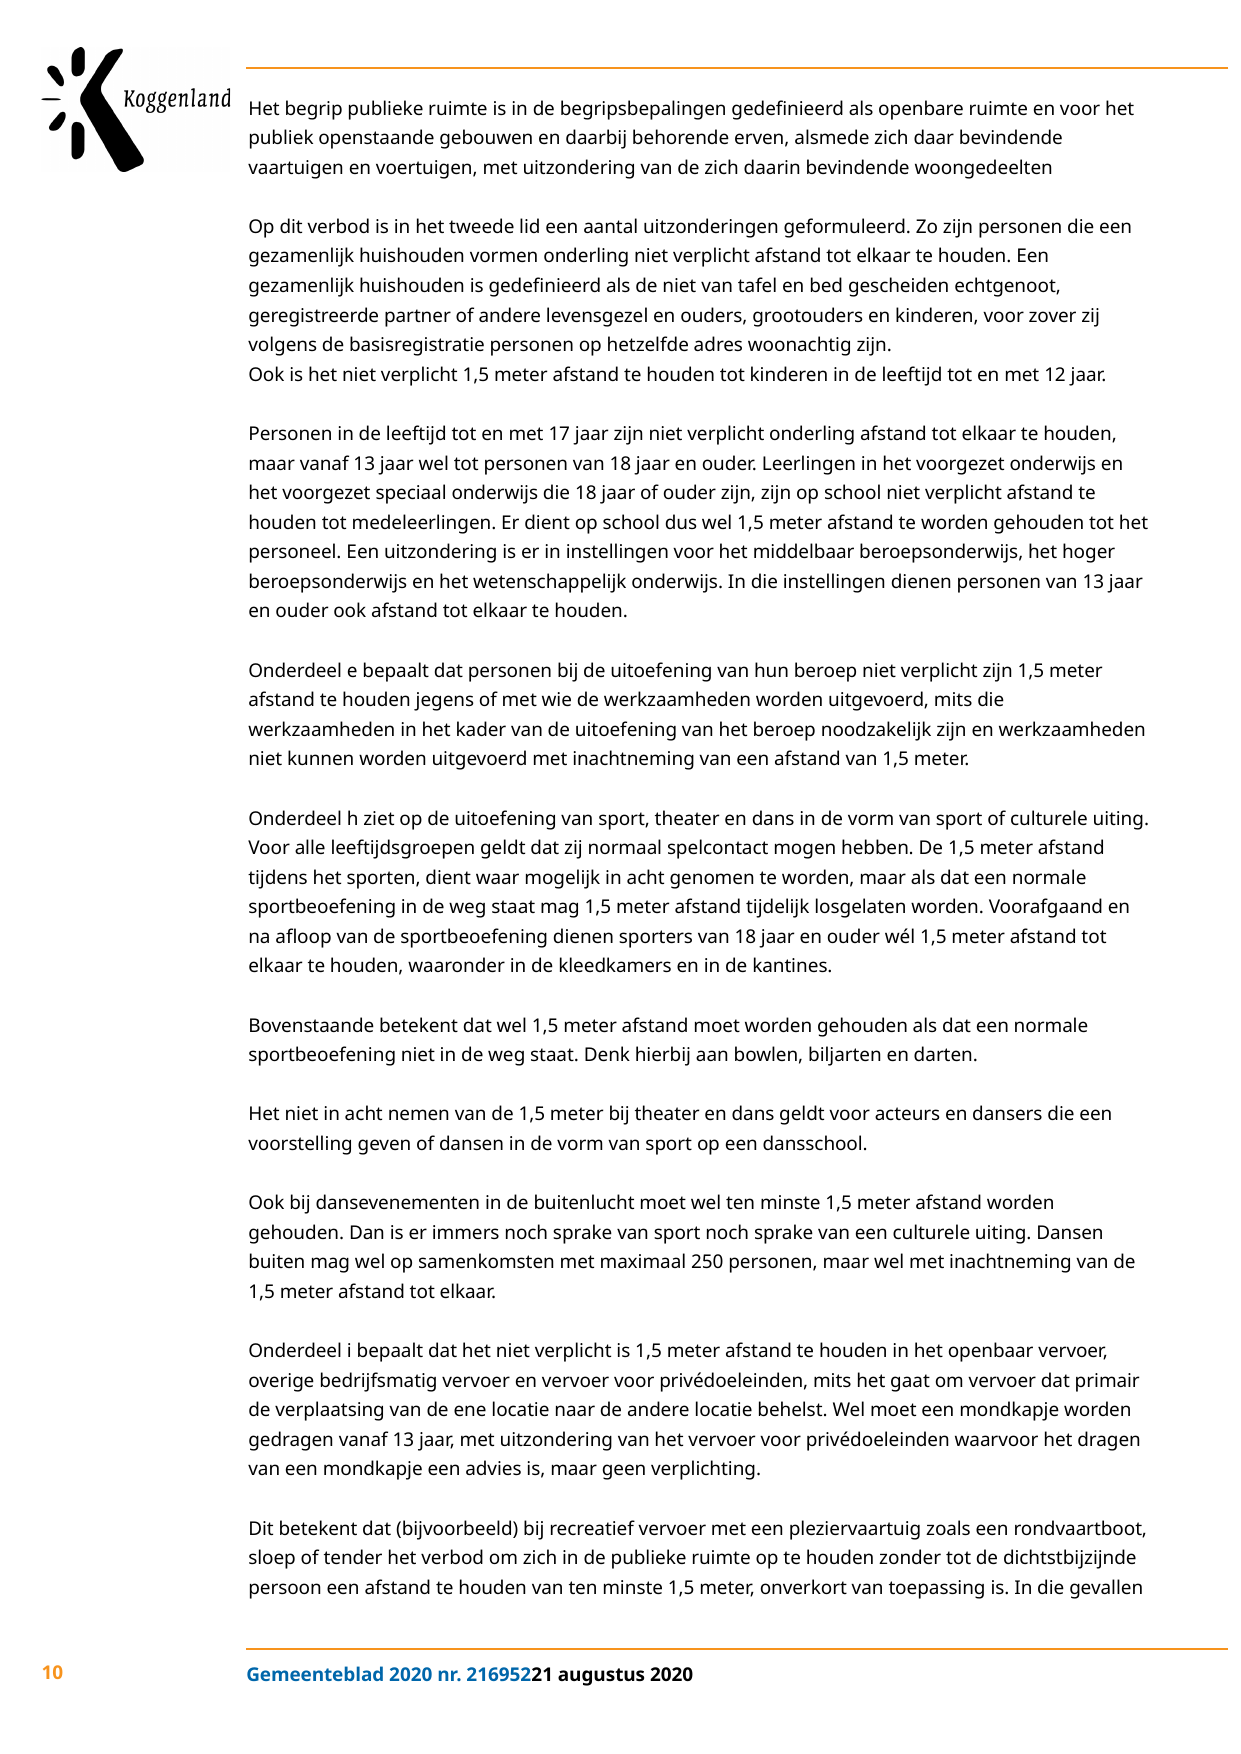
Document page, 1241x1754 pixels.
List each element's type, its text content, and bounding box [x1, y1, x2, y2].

text Ook bij dansevenementen in de buitenlucht moet wel ten minste 1,5 meter afstand worden gehouden. Dan is er immers noch sprake van sport noch sprake van een culturele uiting. Dansen buiten mag wel op samenkomsten met maximaal 250 personen, maar wel met inachtneming van de 1,5 meter afstand tot elkaar. [248, 1189, 1152, 1304]
text Het begrip publieke ruimte is in de begripsbepalingen gedefinieerd als openbare ruimte en voor het publiek openstaande gebouwen en daarbij behorende erven, alsmede zich daar bevindende vaartuigen en voertuigen, met uitzondering van de zich daarin bevindende woongedeelten [248, 95, 1152, 180]
text Dit betekent dat (bijvoorbeeld) bij recreatief vervoer met een pleziervaartuig zoals een rondvaartboot, sloep of tender het verbod om zich in de publieke ruimte op te houden zonder tot de dichtstbijzijnde persoon een afstand te houden van ten minste 1,5 meter, onverkort van toepassing is. In die gevallen [248, 1515, 1152, 1600]
picture [41, 47, 231, 172]
text Personen in de leeftijd tot en met 17 jaar zijn niet verplicht onderling afstand tot elkaar te houden, maar vanaf 13 jaar wel tot personen van 18 jaar en ouder. Leerlingen in het voorgezet onderwijs en het voorgezet speciaal onderwijs die 18 jaar of ouder zijn, zijn op school niet verplicht afstand te houden tot medeleerlingen. Er dient op school dus wel 1,5 meter afstand te worden gehouden tot het personeel. Een uitzondering is er in instellingen voor het middelbaar beroepsonderwijs, het hoger beroepsonderwijs en het wetenschappelijk onderwijs. In die instellingen dienen personen van 13 jaar en ouder ook afstand tot elkaar te houden. [248, 420, 1152, 623]
text Bovenstaande betekent dat wel 1,5 meter afstand moet worden gehouden als dat een normale sportbeoefening niet in de weg staat. Denk hierbij aan bowlen, biljarten en darten. [248, 1012, 1152, 1067]
text Onderdeel h ziet op de uitoefening van sport, theater en dans in de vorm van sport of culturele uiting. Voor alle leeftijdsgroepen geldt dat zij normaal spelcontact mogen hebben. De 1,5 meter afstand tijdens het sporten, dient waar mogelijk in acht genomen te worden, maar als dat een normale sportbeoefening in de weg staat mag 1,5 meter afstand tijdelijk losgelaten worden. Voorafgaand en na afloop van de sportbeoefening dienen sporters van 18 jaar en ouder wél 1,5 meter afstand tot elkaar te houden, waaronder in de kleedkamers en in de kantines. [248, 805, 1152, 978]
text Het niet in acht nemen van de 1,5 meter bij theater en dans geldt voor acteurs en dansers die een voorstelling geven of dansen in de vorm van sport op een dansschool. [248, 1101, 1152, 1156]
text Op dit verbod is in het tweede lid een aantal uitzonderingen geformuleerd. Zo zijn personen die een gezamenlijk huishouden vormen onderling niet verplicht afstand tot elkaar te houden. Een gezamenlijk huishouden is gedefinieerd als de niet van tafel en bed gescheiden echtgenoot, geregistreerde partner of andere levensgezel en ouders, grootouders en kinderen, voor zover zij volgens de basisregistratie personen op hetzelfde adres woonachtig zijn. [248, 213, 1152, 357]
text Ook is het niet verplicht 1,5 meter afstand te houden tot kinderen in de leeftijd tot en met 12 jaar. [248, 361, 1152, 387]
text Onderdeel e bepaalt dat personen bij de uitoefening van hun beroep niet verplicht zijn 1,5 meter afstand te houden jegens of met wie de werkzaamheden worden uitgevoerd, mits die werkzaamheden in het kader van de uitoefening van het beroep noodzakelijk zijn en werkzaamheden niet kunnen worden uitgevoerd met inachtneming van een afstand van 1,5 meter. [248, 657, 1152, 771]
text Onderdeel i bepaalt dat het niet verplicht is 1,5 meter afstand te houden in het openbaar vervoer, overige bedrijfsmatig vervoer en vervoer voor privédoeleinden, mits het gaat om vervoer dat primair de verplaatsing van de ene locatie naar de andere locatie behelst. Wel moet een mondkapje worden gedragen vanaf 13 jaar, met uitzondering van het vervoer voor privédoeleinden waarvoor het dragen van een mondkapje een advies is, maar geen verplichting. [248, 1337, 1152, 1481]
